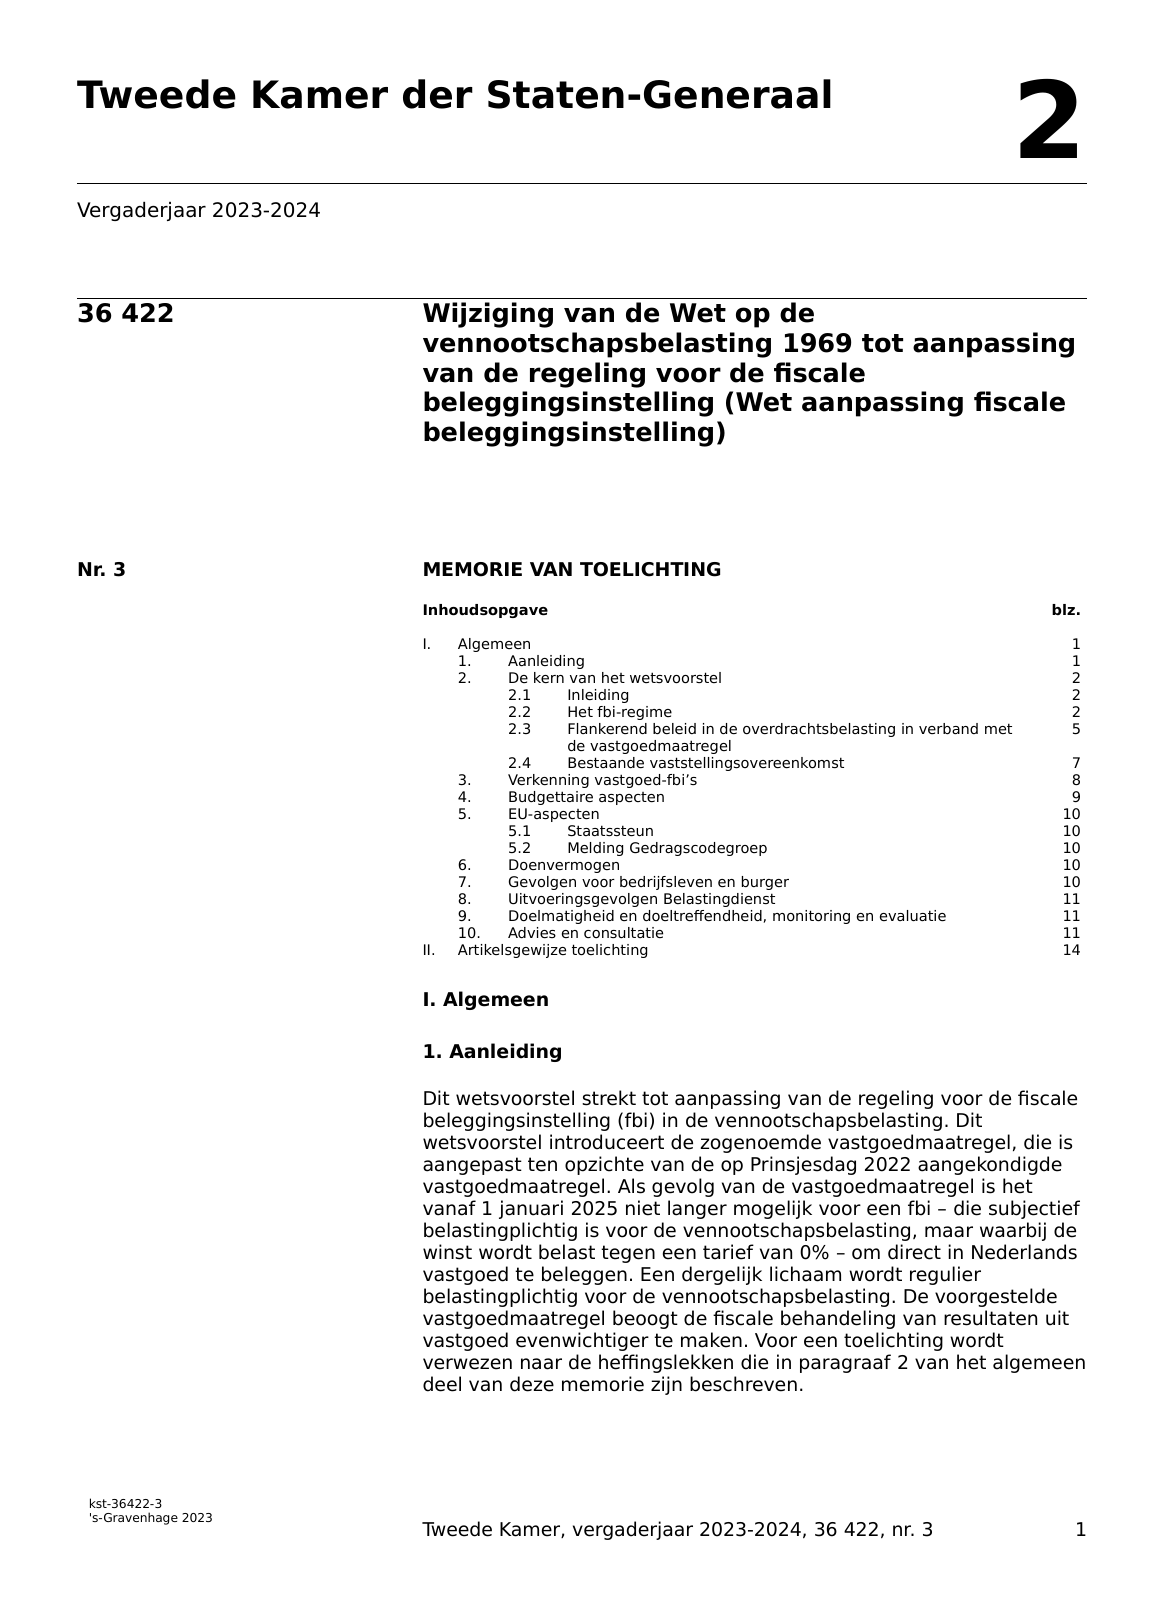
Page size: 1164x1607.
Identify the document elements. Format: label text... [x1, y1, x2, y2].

table_cell [452, 687, 502, 704]
table_cell 5. [452, 806, 502, 823]
table_cell 2.2 [502, 704, 561, 721]
table_cell [422, 789, 452, 806]
table_cell [422, 823, 452, 840]
table_cell Melding Gedragscodegroep [561, 840, 1027, 857]
table_cell 11 [1028, 908, 1087, 925]
table_cell Aanleiding [502, 653, 1027, 670]
table_cell 5 [1028, 721, 1087, 755]
table_cell Doelmatigheid en doeltreffendheid, monitoring en evaluatie [502, 908, 1027, 925]
subtitle 36 422 Wijziging van de Wet op de vennootschapsbelasting 1969 tot aanpassing van de regeling voor de fiscale beleggingsinstelling (Wet aanpassing fiscale beleggingsinstelling) [77, 299, 1087, 447]
table_cell [502, 619, 561, 636]
table_cell 2.1 [502, 687, 561, 704]
table_cell [422, 721, 452, 755]
table_cell 14 [1028, 942, 1087, 959]
table_cell [422, 806, 452, 823]
table_cell EU-aspecten [502, 806, 1027, 823]
table_cell [452, 619, 502, 636]
table_cell [422, 857, 452, 874]
table_cell 9 [1028, 789, 1087, 806]
table_cell 2.3 [502, 721, 561, 755]
table_cell Inleiding [561, 687, 1027, 704]
table_cell [452, 704, 502, 721]
table_cell [422, 704, 452, 721]
text 's-Gravenhage 2023 [88, 1511, 323, 1525]
table_cell Staatssteun [561, 823, 1027, 840]
table_cell Vergaderjaar 2023-2024 [77, 184, 1087, 298]
table_cell 1. [452, 653, 502, 670]
subtitle I. Algemeen [422, 989, 1087, 1011]
table_cell Verkenning vastgoed-fbi’s [502, 772, 1027, 789]
table_cell [452, 721, 502, 755]
table_cell Advies en consultatie [502, 925, 1027, 942]
table_cell [422, 755, 452, 772]
table_cell [422, 891, 452, 908]
table_cell 5.1 [502, 823, 561, 840]
table_cell [422, 925, 452, 942]
table_cell 2.4 [502, 755, 561, 772]
table_cell [422, 670, 452, 687]
table_cell Flankerend beleid in de overdrachtsbelasting in verband met de vastgoedmaatregel [561, 721, 1027, 755]
table_cell Het fbi-regime [561, 704, 1027, 721]
table_cell 10 [1028, 874, 1087, 891]
table_cell 7. [452, 874, 502, 891]
table_cell 4. [452, 789, 502, 806]
table_cell Gevolgen voor bedrijfsleven en burger [502, 874, 1027, 891]
table_cell [422, 653, 452, 670]
table_cell 5.2 [502, 840, 561, 857]
table_header 2 [886, 59, 1087, 183]
table_cell 2 [1028, 670, 1087, 687]
subtitle Nr. 3 MEMORIE VAN TOELICHTING [77, 558, 1087, 580]
table_cell 2 [1028, 687, 1087, 704]
table_header Inhoudsopgave [422, 602, 1027, 619]
table_cell [452, 840, 502, 857]
table_cell II. [422, 942, 452, 959]
table_cell 6. [452, 857, 502, 874]
table_cell 7 [1028, 755, 1087, 772]
table_cell 3. [452, 772, 502, 789]
table_cell 10 [1028, 806, 1087, 823]
table_cell Doenvermogen [502, 857, 1027, 874]
table_cell [452, 823, 502, 840]
table_cell 9. [452, 908, 502, 925]
table_header blz. [1028, 602, 1087, 619]
table_cell 2 [1028, 704, 1087, 721]
table_cell [422, 840, 452, 857]
table_cell 11 [1028, 925, 1087, 942]
table_cell 8. [452, 891, 502, 908]
table_cell De kern van het wetsvoorstel [502, 670, 1027, 687]
table_cell [422, 772, 452, 789]
table_cell [1028, 619, 1087, 636]
table_cell 10. [452, 925, 502, 942]
table_cell [422, 619, 452, 636]
table_cell I. [422, 636, 452, 653]
table_cell 1 [1028, 653, 1087, 670]
table_cell [452, 755, 502, 772]
table_cell Algemeen [452, 636, 1027, 653]
table_cell 10 [1028, 857, 1087, 874]
table_cell 2. [452, 670, 502, 687]
table_cell Budgettaire aspecten [502, 789, 1027, 806]
text Dit wetsvoorstel strekt tot aanpassing van de regeling voor de fiscale beleggingsinstelling (fbi) in de vennootschapsbelasting. Dit wetsvoorstel introduceert de zogenoemde vastgoedmaatregel, die is aangepast ten opzichte van de op Prinsjesdag 2022 aangekondigde vastgoedmaatregel. Als gevolg van de vastgoedmaatregel is het vanaf 1 januari 2025 niet langer mogelijk voor een fbi – die subjectief belastingplichtig is voor de vennootschapsbelasting, maar waarbij de winst wordt belast tegen een tarief van 0% – om direct in Nederlands vastgoed te beleggen. Een dergelijk lichaam wordt regulier belastingplichtig voor de vennootschapsbelasting. De voorgestelde vastgoedmaatregel beoogt de fiscale behandeling van resultaten uit vastgoed evenwichtiger te maken. Voor een toelichting wordt verwezen naar de heffingslekken die in paragraaf 2 van het algemeen deel van deze memorie zijn beschreven. [422, 1088, 1087, 1396]
table_cell 10 [1028, 823, 1087, 840]
table_cell 8 [1028, 772, 1087, 789]
table_header Tweede Kamer der Staten-Generaal [77, 59, 886, 183]
table_cell [422, 687, 452, 704]
table_cell [561, 619, 1027, 636]
table_cell Uitvoeringsgevolgen Belastingdienst [502, 891, 1027, 908]
table_cell [422, 908, 452, 925]
table_cell 10 [1028, 840, 1087, 857]
table_cell Bestaande vaststellingsovereenkomst [561, 755, 1027, 772]
subtitle 1. Aanleiding [422, 1041, 1087, 1063]
table_cell 11 [1028, 891, 1087, 908]
table_cell 1 [1028, 636, 1087, 653]
text kst-36422-3 [88, 1497, 323, 1511]
table_cell [422, 874, 452, 891]
table_cell Artikelsgewijze toelichting [452, 942, 1027, 959]
